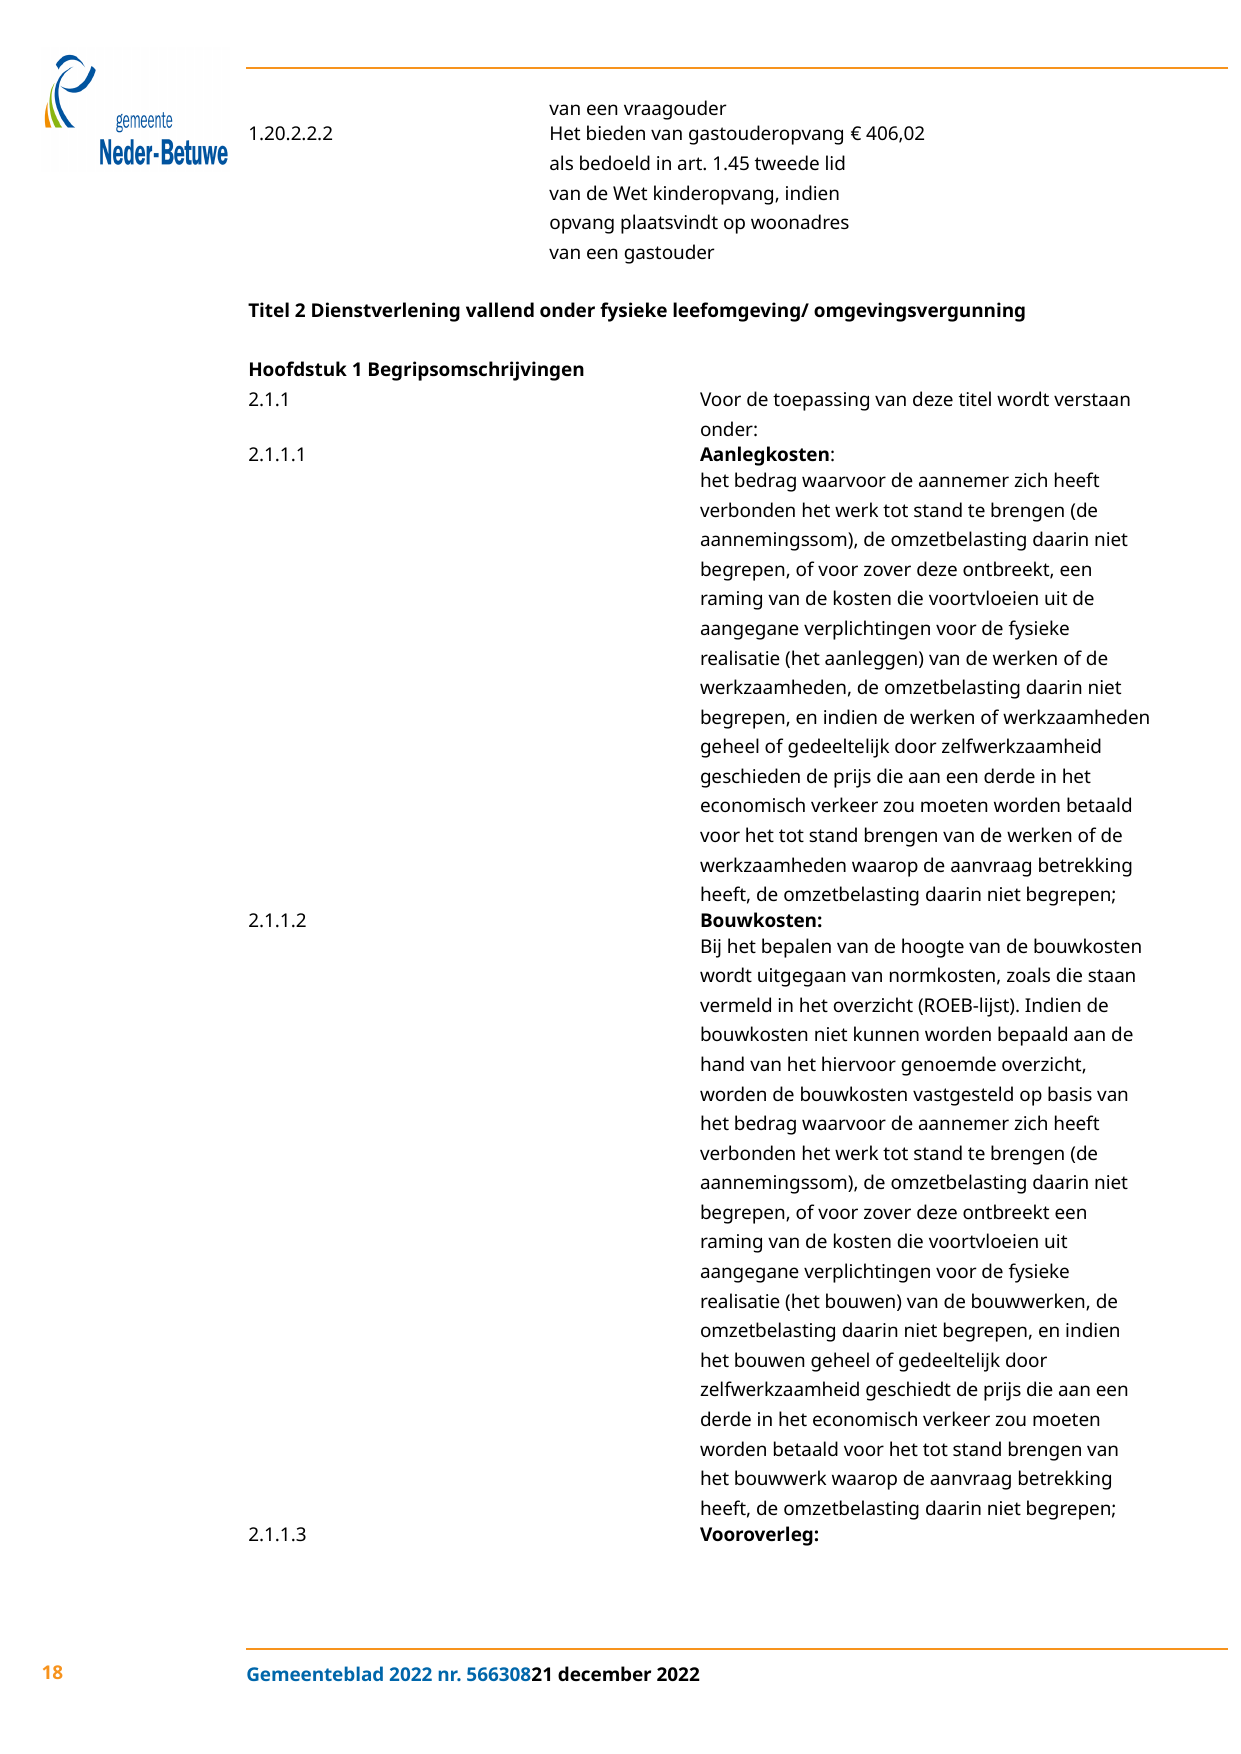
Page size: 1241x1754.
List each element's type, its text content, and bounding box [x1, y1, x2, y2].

table_cell [248, 467, 700, 907]
text Hoofdstuk 1 Begripsomschrijvingen [248, 357, 1152, 382]
table_cell [248, 95, 549, 121]
table_header Voor de toepassing van deze titel wordt verstaan onder: [700, 386, 1152, 442]
table_header 2.1.1 [248, 386, 700, 442]
table_cell 2.1.1.1 [248, 442, 700, 467]
table_cell Vooroverleg: [700, 1521, 1152, 1546]
table_cell Het bieden van gastouderopvang als bedoeld in art. 1.45 tweede lid van de Wet kinderopvang, indien opvang plaatsvindt op woonadres van een gastouder [549, 121, 850, 264]
table_cell Bouwkosten: [700, 907, 1152, 933]
table_cell Bij het bepalen van de hoogte van de bouwkosten wordt uitgegaan van normkosten, zoals die staan vermeld in het overzicht (ROEB-lijst). Indien de bouwkosten niet kunnen worden bepaald aan de hand van het hiervoor genoemde overzicht, worden de bouwkosten vastgesteld op basis van het bedrag waarvoor de aannemer zich heeft verbonden het werk tot stand te brengen (de aannemingssom), de omzetbelasting daarin niet begrepen, of voor zover deze ontbreekt een raming van de kosten die voortvloeien uit aangegane verplichtingen voor de fysieke realisatie (het bouwen) van de bouwwerken, de omzetbelasting daarin niet begrepen, en indien het bouwen geheel of gedeeltelijk door zelfwerkzaamheid geschiedt de prijs die aan een derde in het economisch verkeer zou moeten worden betaald voor het tot stand brengen van het bouwwerk waarop de aanvraag betrekking heeft, de omzetbelasting daarin niet begrepen; [700, 933, 1152, 1521]
table_cell 2.1.1.3 [248, 1521, 700, 1546]
table_cell Aanlegkosten: [700, 442, 1152, 467]
table_cell het bedrag waarvoor de aannemer zich heeft verbonden het werk tot stand te brengen (de aannemingssom), de omzetbelasting daarin niet begrepen, of voor zover deze ontbreekt, een raming van de kosten die voortvloeien uit de aangegane verplichtingen voor de fysieke realisatie (het aanleggen) van de werken of de werkzaamheden, de omzetbelasting daarin niet begrepen, en indien de werken of werkzaamheden geheel of gedeeltelijk door zelfwerkzaamheid geschieden de prijs die aan een derde in het economisch verkeer zou moeten worden betaald voor het tot stand brengen van de werken of de werkzaamheden waarop de aanvraag betrekking heeft, de omzetbelasting daarin niet begrepen; [700, 467, 1152, 907]
table_cell [248, 933, 700, 1521]
table_cell 1.20.2.2.2 [248, 121, 549, 264]
picture [41, 47, 231, 172]
table_cell [850, 95, 1152, 121]
table_cell van een vraagouder [549, 95, 850, 121]
text Titel 2 Dienstverlening vallend onder fysieke leefomgeving/ omgevingsvergunning [248, 297, 1152, 323]
table_cell € 406,02 [850, 121, 1152, 264]
table_cell 2.1.1.2 [248, 907, 700, 933]
